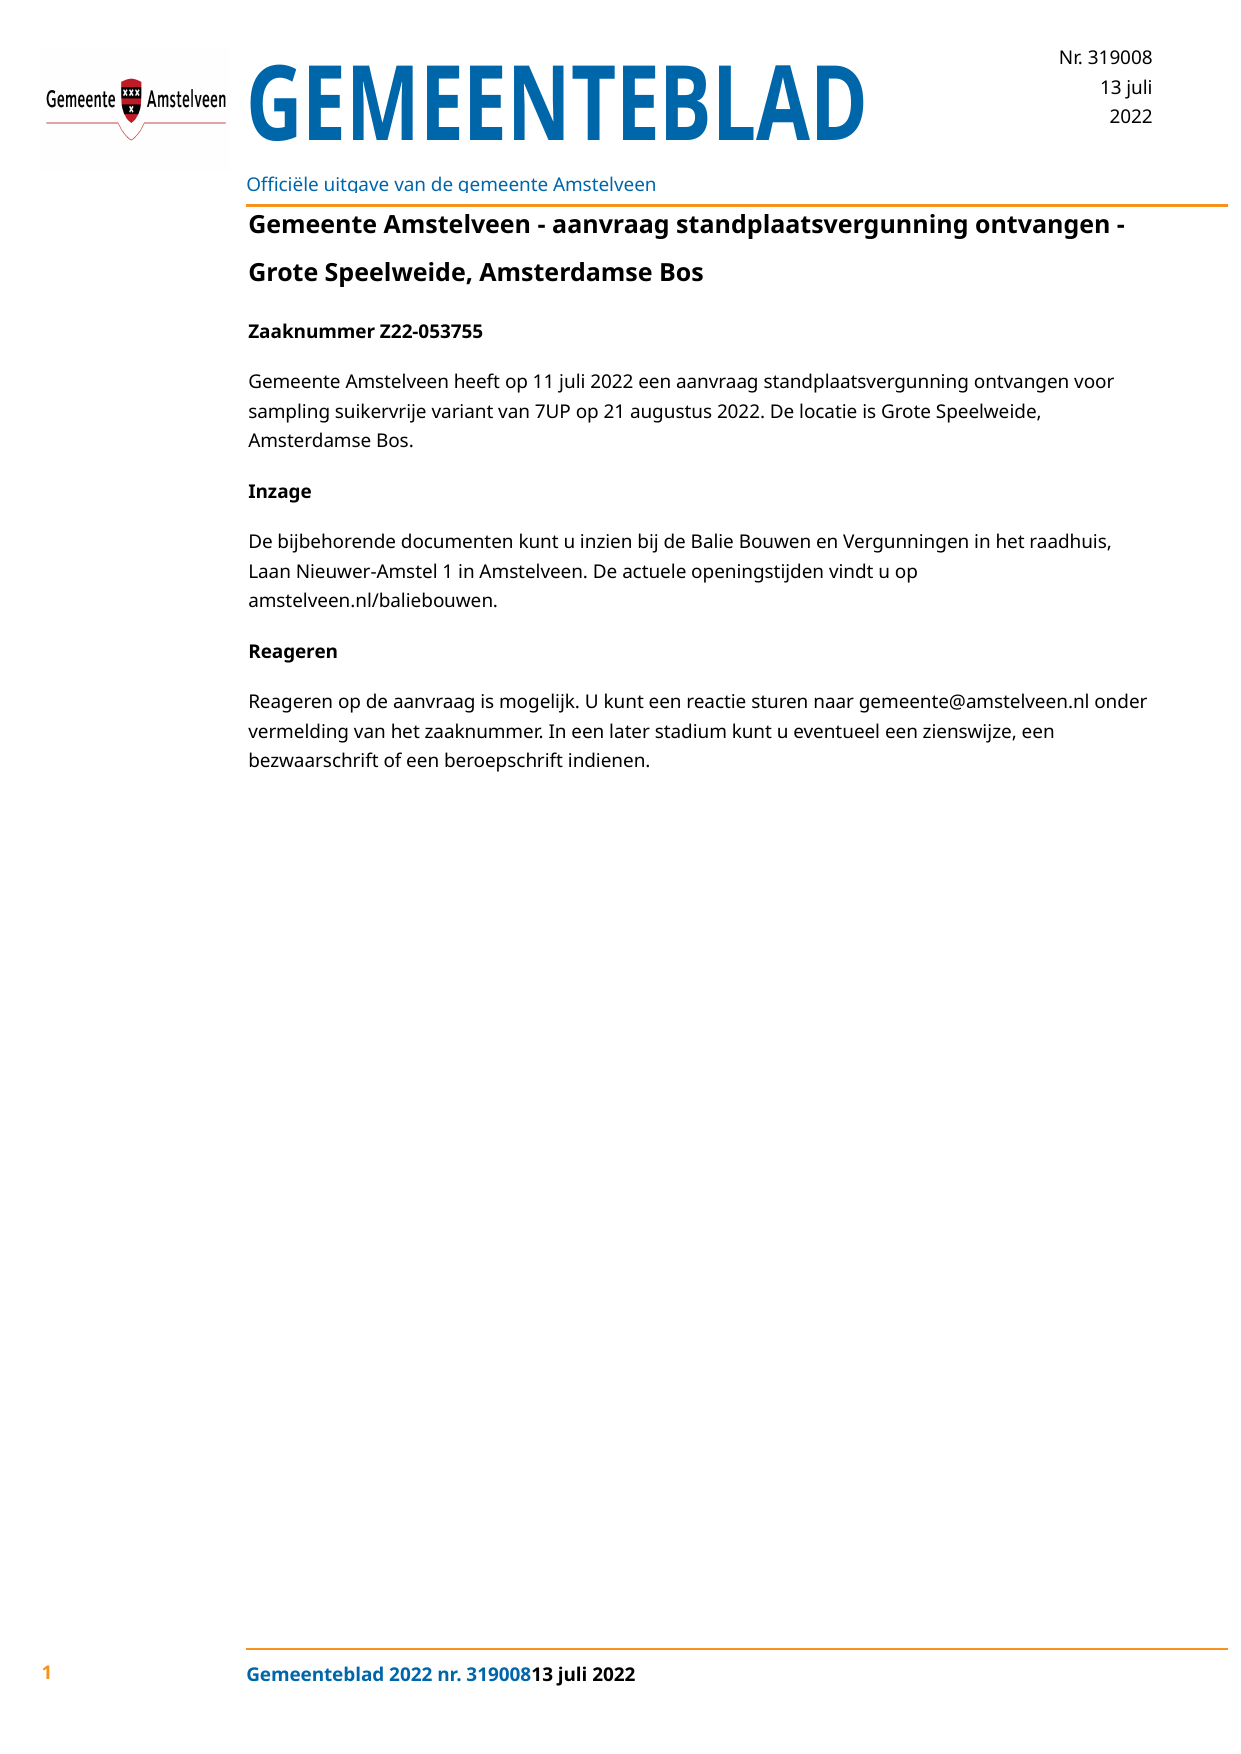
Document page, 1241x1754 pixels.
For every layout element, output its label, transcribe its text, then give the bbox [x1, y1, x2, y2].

text De bijbehorende documenten kunt u inzien bij de Balie Bouwen en Vergunningen in het raadhuis, Laan Nieuwer-Amstel 1 in Amstelveen. De actuele openingstijden vindt u op amstelveen.nl/baliebouwen. [248, 528, 1152, 613]
picture [41, 47, 231, 172]
text Reageren op de aanvraag is mogelijk. U kunt een reactie sturen naar gemeente@amstelveen.nl onder vermelding van het zaaknummer. In een later stadium kunt u eventueel een zienswijze, een bezwaarschrift of een beroepschrift indienen. [248, 688, 1152, 773]
text Gemeente Amstelveen - aanvraag standplaatsvergunning ontvangen - Grote Speelweide, Amsterdamse Bos [248, 207, 1152, 288]
text Inzage [248, 478, 1152, 504]
text Gemeente Amstelveen heeft op 11 juli 2022 een aanvraag standplaatsvergunning ontvangen voor sampling suikervrije variant van 7UP op 21 augustus 2022. De locatie is Grote Speelweide, Amsterdamse Bos. [248, 368, 1152, 453]
text Zaaknummer Z22-053755 [248, 318, 1152, 344]
text Reageren [248, 638, 1152, 664]
